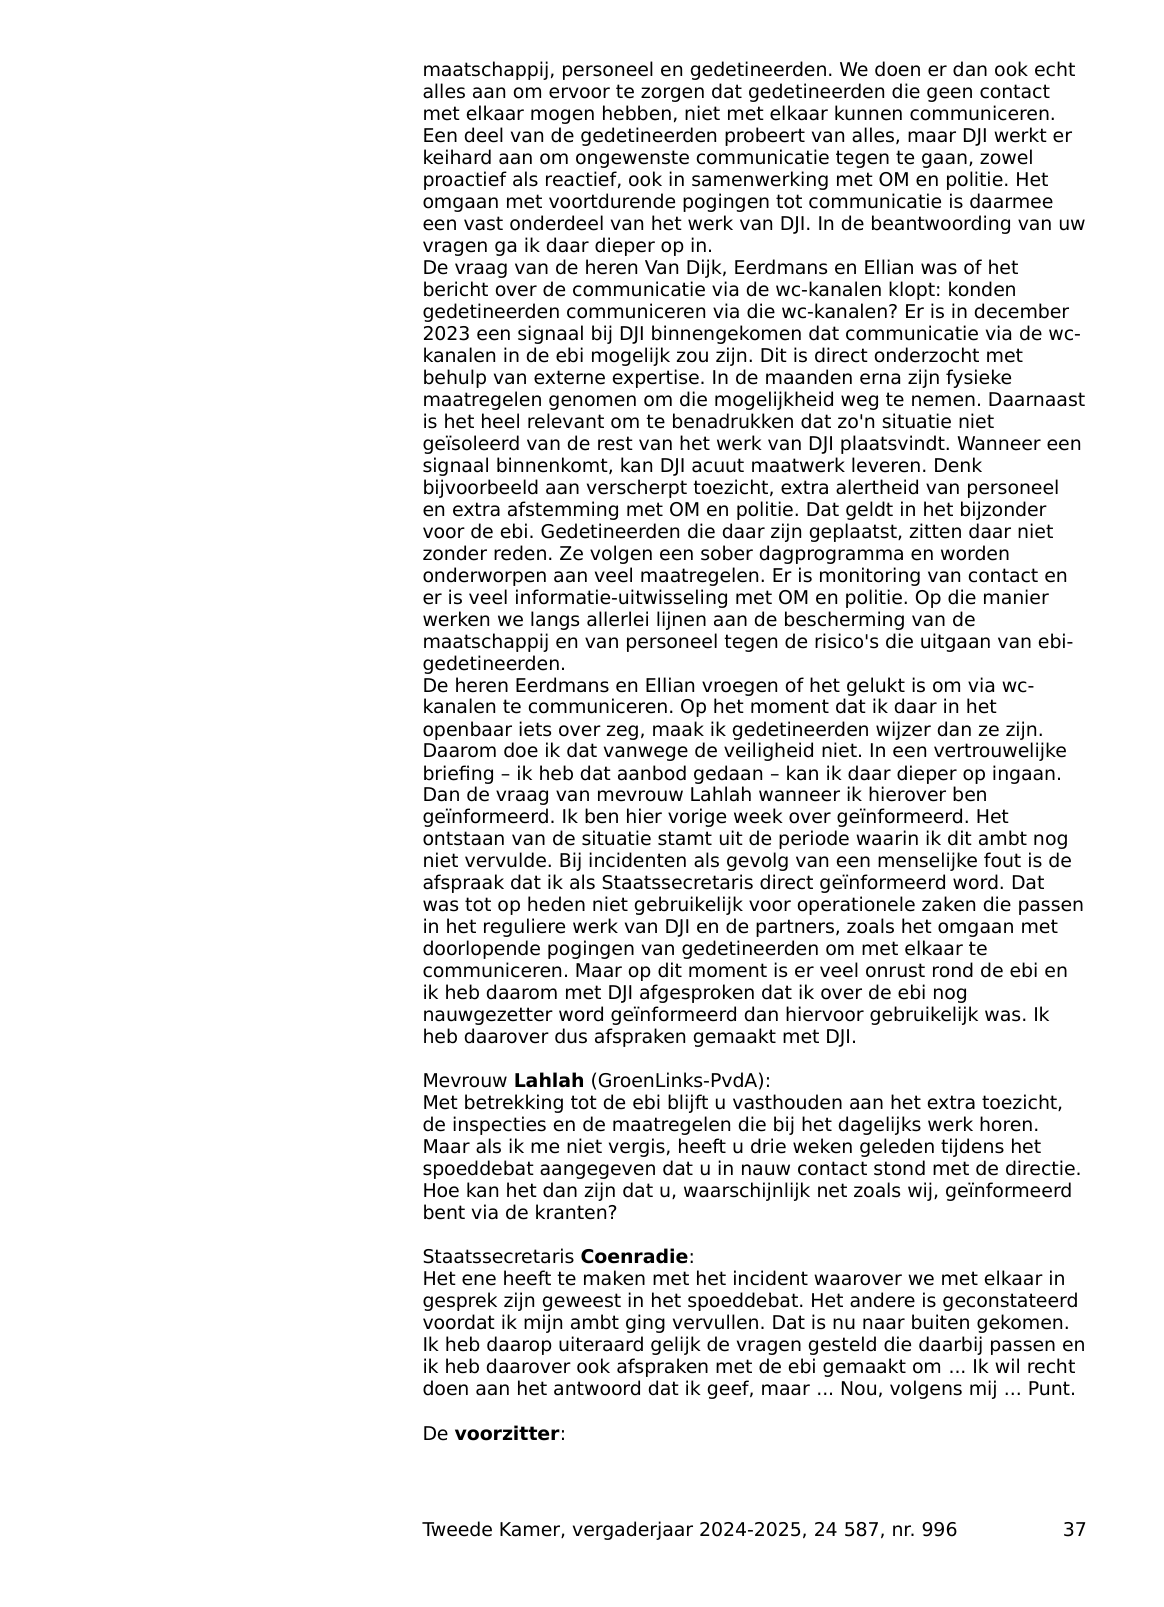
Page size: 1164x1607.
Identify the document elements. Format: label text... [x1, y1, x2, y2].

text Met betrekking tot de ebi blijft u vasthouden aan het extra toezicht, de inspecties en de maatregelen die bij het dagelijks werk horen. Maar als ik me niet vergis, heeft u drie weken geleden tijdens het spoeddebat aangegeven dat u in nauw contact stond met de directie. Hoe kan het dan zijn dat u, waarschijnlijk net zoals wij, geïnformeerd bent via de kranten? [422, 1092, 1087, 1224]
text De heren Eerdmans en Ellian vroegen of het gelukt is om via wc-kanalen te communiceren. Op het moment dat ik daar in het openbaar iets over zeg, maak ik gedetineerden wijzer dan ze zijn. Daarom doe ik dat vanwege de veiligheid niet. In een vertrouwelijke briefing – ik heb dat aanbod gedaan – kan ik daar dieper op ingaan. [422, 674, 1087, 784]
text Staatssecretaris Coenradie: [422, 1246, 1087, 1268]
text Mevrouw Lahlah (GroenLinks-PvdA): [422, 1070, 1087, 1092]
text De voorzitter: [422, 1422, 1087, 1444]
text Dan de vraag van mevrouw Lahlah wanneer ik hierover ben geïnformeerd. Ik ben hier vorige week over geïnformeerd. Het ontstaan van de situatie stamt uit de periode waarin ik dit ambt nog niet vervulde. Bij incidenten als gevolg van een menselijke fout is de afspraak dat ik als Staatssecretaris direct geïnformeerd word. Dat was tot op heden niet gebruikelijk voor operationele zaken die passen in het reguliere werk van DJI en de partners, zoals het omgaan met doorlopende pogingen van gedetineerden om met elkaar te communiceren. Maar op dit moment is er veel onrust rond de ebi en ik heb daarom met DJI afgesproken dat ik over de ebi nog nauwgezetter word geïnformeerd dan hiervoor gebruikelijk was. Ik heb daarover dus afspraken gemaakt met DJI. [422, 784, 1087, 1048]
text De vraag van de heren Van Dijk, Eerdmans en Ellian was of het bericht over de communicatie via de wc-kanalen klopt: konden gedetineerden communiceren via die wc-kanalen? Er is in december 2023 een signaal bij DJI binnengekomen dat communicatie via de wc-kanalen in de ebi mogelijk zou zijn. Dit is direct onderzocht met behulp van externe expertise. In de maanden erna zijn fysieke maatregelen genomen om die mogelijkheid weg te nemen. Daarnaast is het heel relevant om te benadrukken dat zo'n situatie niet geïsoleerd van de rest van het werk van DJI plaatsvindt. Wanneer een signaal binnenkomt, kan DJI acuut maatwerk leveren. Denk bijvoorbeeld aan verscherpt toezicht, extra alertheid van personeel en extra afstemming met OM en politie. Dat geldt in het bijzonder voor de ebi. Gedetineerden die daar zijn geplaatst, zitten daar niet zonder reden. Ze volgen een sober dagprogramma en worden onderworpen aan veel maatregelen. Er is monitoring van contact en er is veel informatie-uitwisseling met OM en politie. Op die manier werken we langs allerlei lijnen aan de bescherming van de maatschappij en van personeel tegen de risico's die uitgaan van ebi-gedetineerden. [422, 257, 1087, 674]
text Het ene heeft te maken met het incident waarover we met elkaar in gesprek zijn geweest in het spoeddebat. Het andere is geconstateerd voordat ik mijn ambt ging vervullen. Dat is nu naar buiten gekomen. Ik heb daarop uiteraard gelijk de vragen gesteld die daarbij passen en ik heb daarover ook afspraken met de ebi gemaakt om ... Ik wil recht doen aan het antwoord dat ik geef, maar ... Nou, volgens mij ... Punt. [422, 1268, 1087, 1400]
text maatschappij, personeel en gedetineerden. We doen er dan ook echt alles aan om ervoor te zorgen dat gedetineerden die geen contact met elkaar mogen hebben, niet met elkaar kunnen communiceren. Een deel van de gedetineerden probeert van alles, maar DJI werkt er keihard aan om ongewenste communicatie tegen te gaan, zowel proactief als reactief, ook in samenwerking met OM en politie. Het omgaan met voortdurende pogingen tot communicatie is daarmee een vast onderdeel van het werk van DJI. In de beantwoording van uw vragen ga ik daar dieper op in. [422, 59, 1087, 257]
